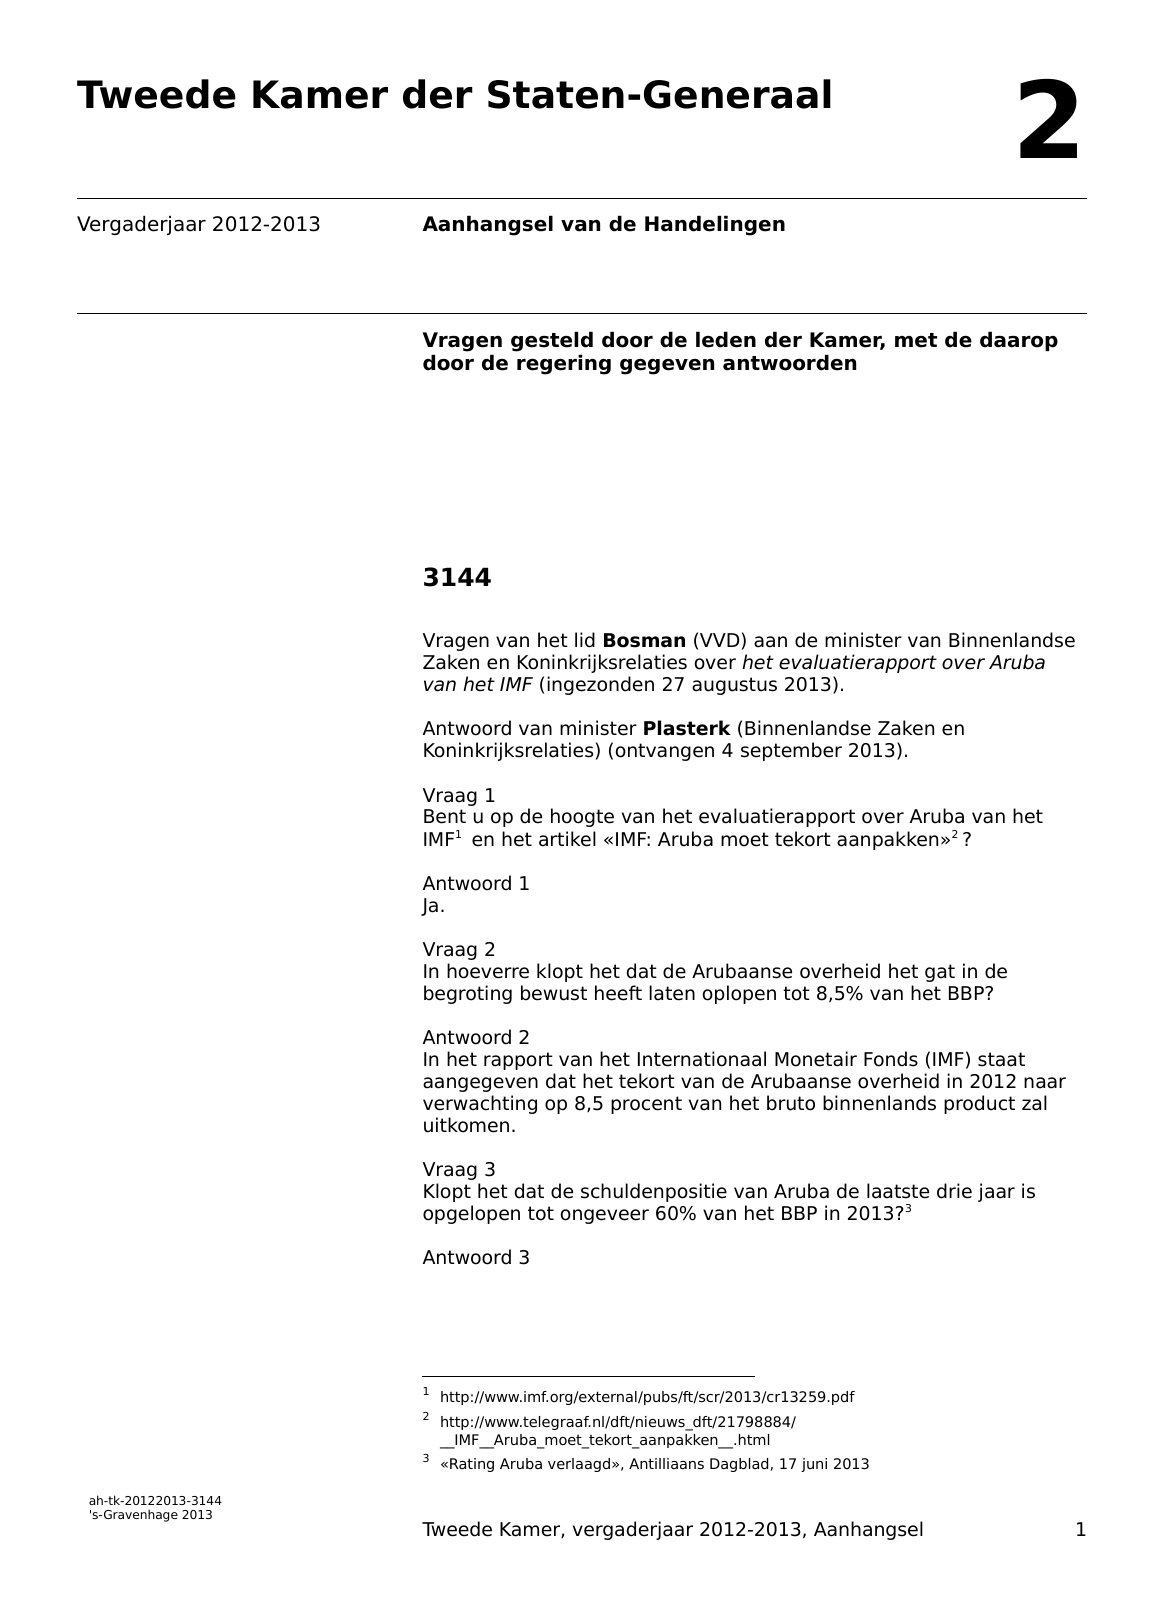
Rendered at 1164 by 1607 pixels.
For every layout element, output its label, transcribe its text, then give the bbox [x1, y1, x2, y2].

text Antwoord 2 [422, 1027, 1087, 1049]
text Klopt het dat de schuldenpositie van Aruba de laatste drie jaar is opgelopen tot ongeveer 60% van het BBP in 2013? [422, 1181, 1087, 1225]
text Bent u op de hoogte van het evaluatierapport over Aruba van het IMF en het artikel «IMF: Aruba moet tekort aanpakken»? [422, 806, 1087, 850]
table_header 2 [886, 59, 1087, 198]
text http://www.telegraaf.nl/dft/nieuws_dft/21798884/__IMF__Aruba_moet_tekort_aanpakken__.html [422, 1410, 1087, 1449]
text ah-tk-20122013-3144 [88, 1494, 323, 1508]
text Antwoord 1 [422, 873, 1087, 894]
text 3144 [422, 563, 1087, 592]
text Ja. [422, 894, 1087, 917]
table_cell Aanhangsel van de Handelingen [422, 199, 1087, 313]
text http://www.imf.org/external/pubs/ft/scr/2013/cr13259.pdf [422, 1385, 1087, 1407]
table_cell Vergaderjaar 2012-2013 [77, 199, 422, 313]
text In hoeverre klopt het dat de Arubaanse overheid het gat in de begroting bewust heeft laten oplopen tot 8,5% van het BBP? [422, 961, 1087, 1005]
text Vragen van het lid Bosman (VVD) aan de minister van Binnenlandse Zaken en Koninkrijksrelaties over het evaluatierapport over Aruba van het IMF (ingezonden 27 augustus 2013). [422, 630, 1087, 696]
text Vraag 1 [422, 784, 1087, 806]
text Antwoord van minister Plasterk (Binnenlandse Zaken en Koninkrijksrelaties) (ontvangen 4 september 2013). [422, 718, 1087, 762]
text Vraag 2 [422, 939, 1087, 961]
text In het rapport van het Internationaal Monetair Fonds (IMF) staat aangegeven dat het tekort van de Arubaanse overheid in 2012 naar verwachting op 8,5 procent van het bruto binnenlands product zal uitkomen. [422, 1049, 1087, 1137]
text Antwoord 3 [422, 1247, 1087, 1269]
table_header Tweede Kamer der Staten-Generaal [77, 59, 886, 198]
text «Rating Aruba verlaagd», Antilliaans Dagblad, 17 juni 2013 [422, 1452, 1087, 1474]
table_cell Vragen gesteld door de leden der Kamer, met de daarop door de regering gegeven antwoorden [422, 314, 1087, 375]
table_cell [77, 314, 422, 375]
text Vraag 3 [422, 1159, 1087, 1181]
text 's-Gravenhage 2013 [88, 1508, 323, 1522]
